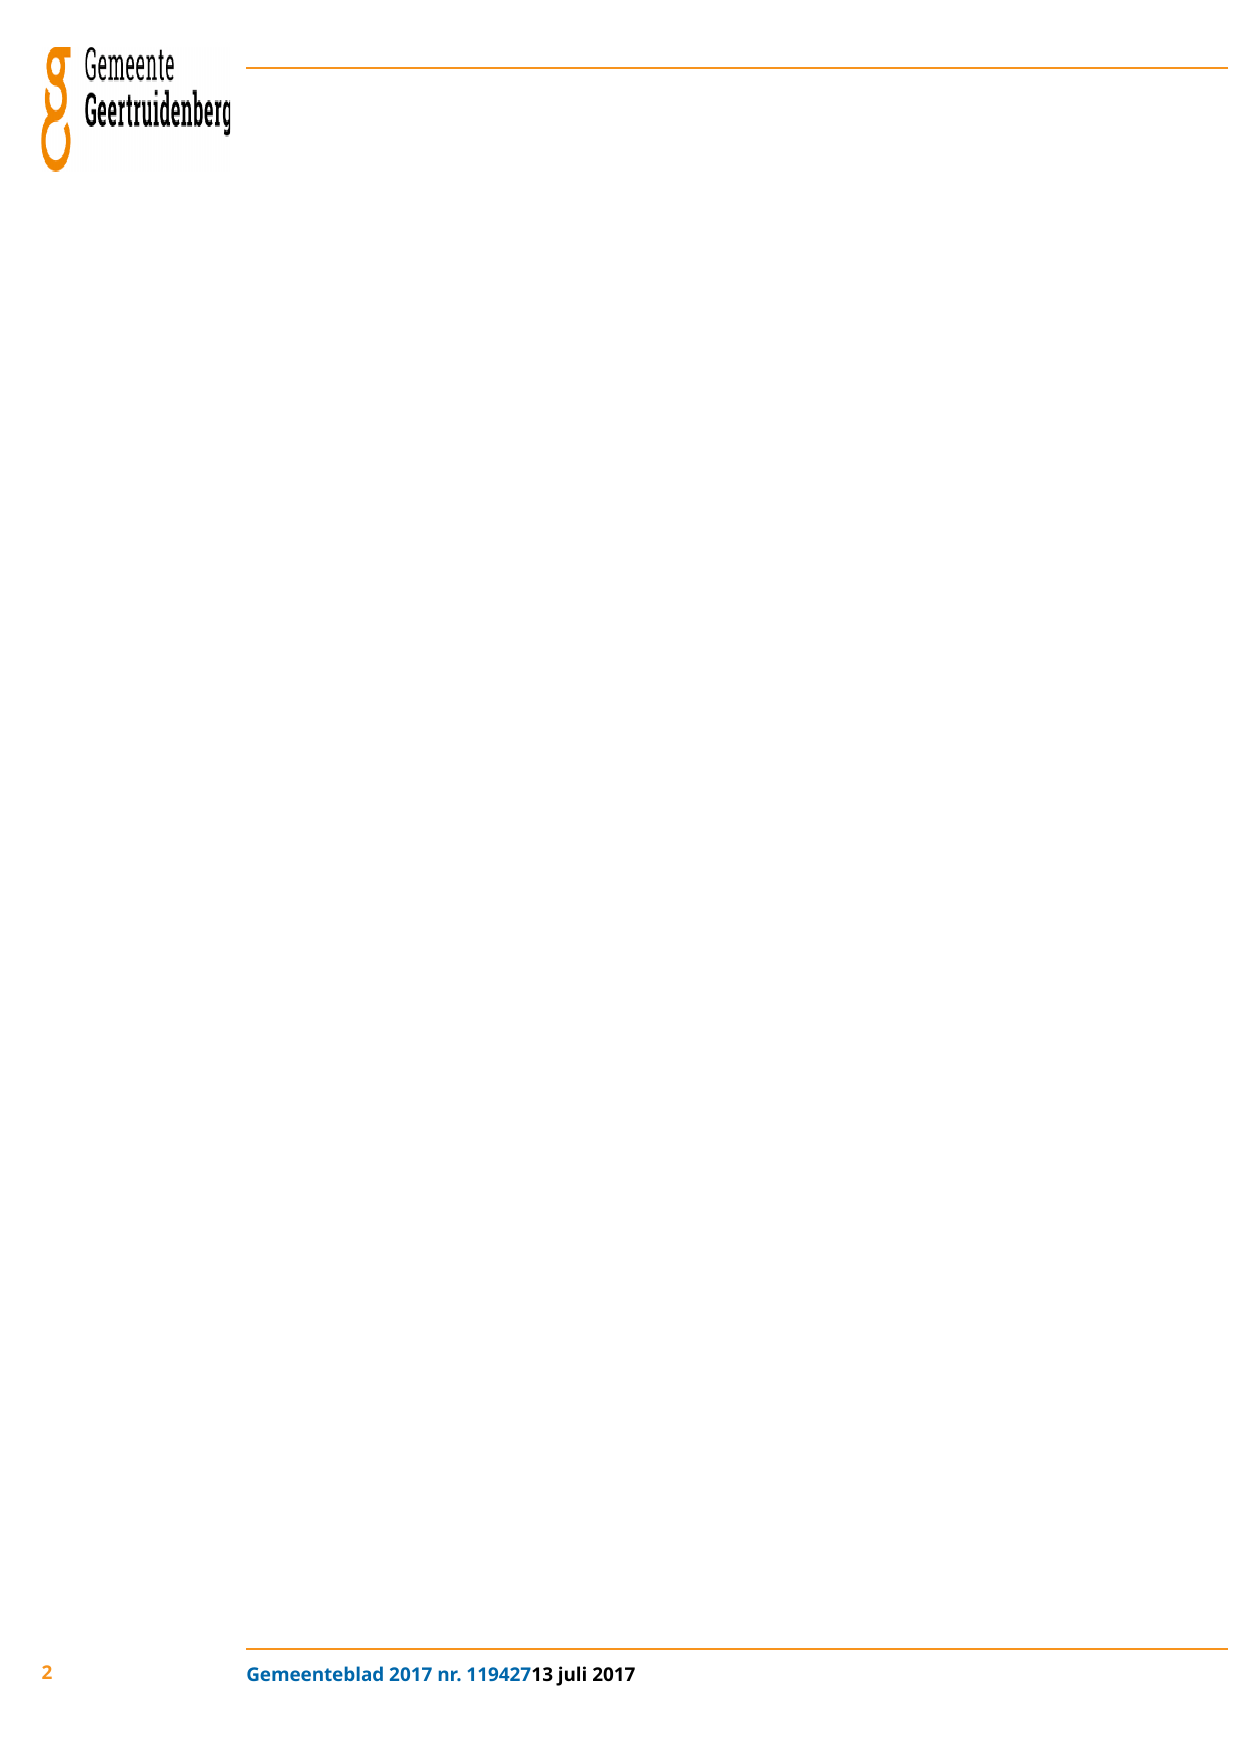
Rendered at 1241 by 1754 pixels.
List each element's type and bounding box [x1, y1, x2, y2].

picture [41, 47, 231, 172]
